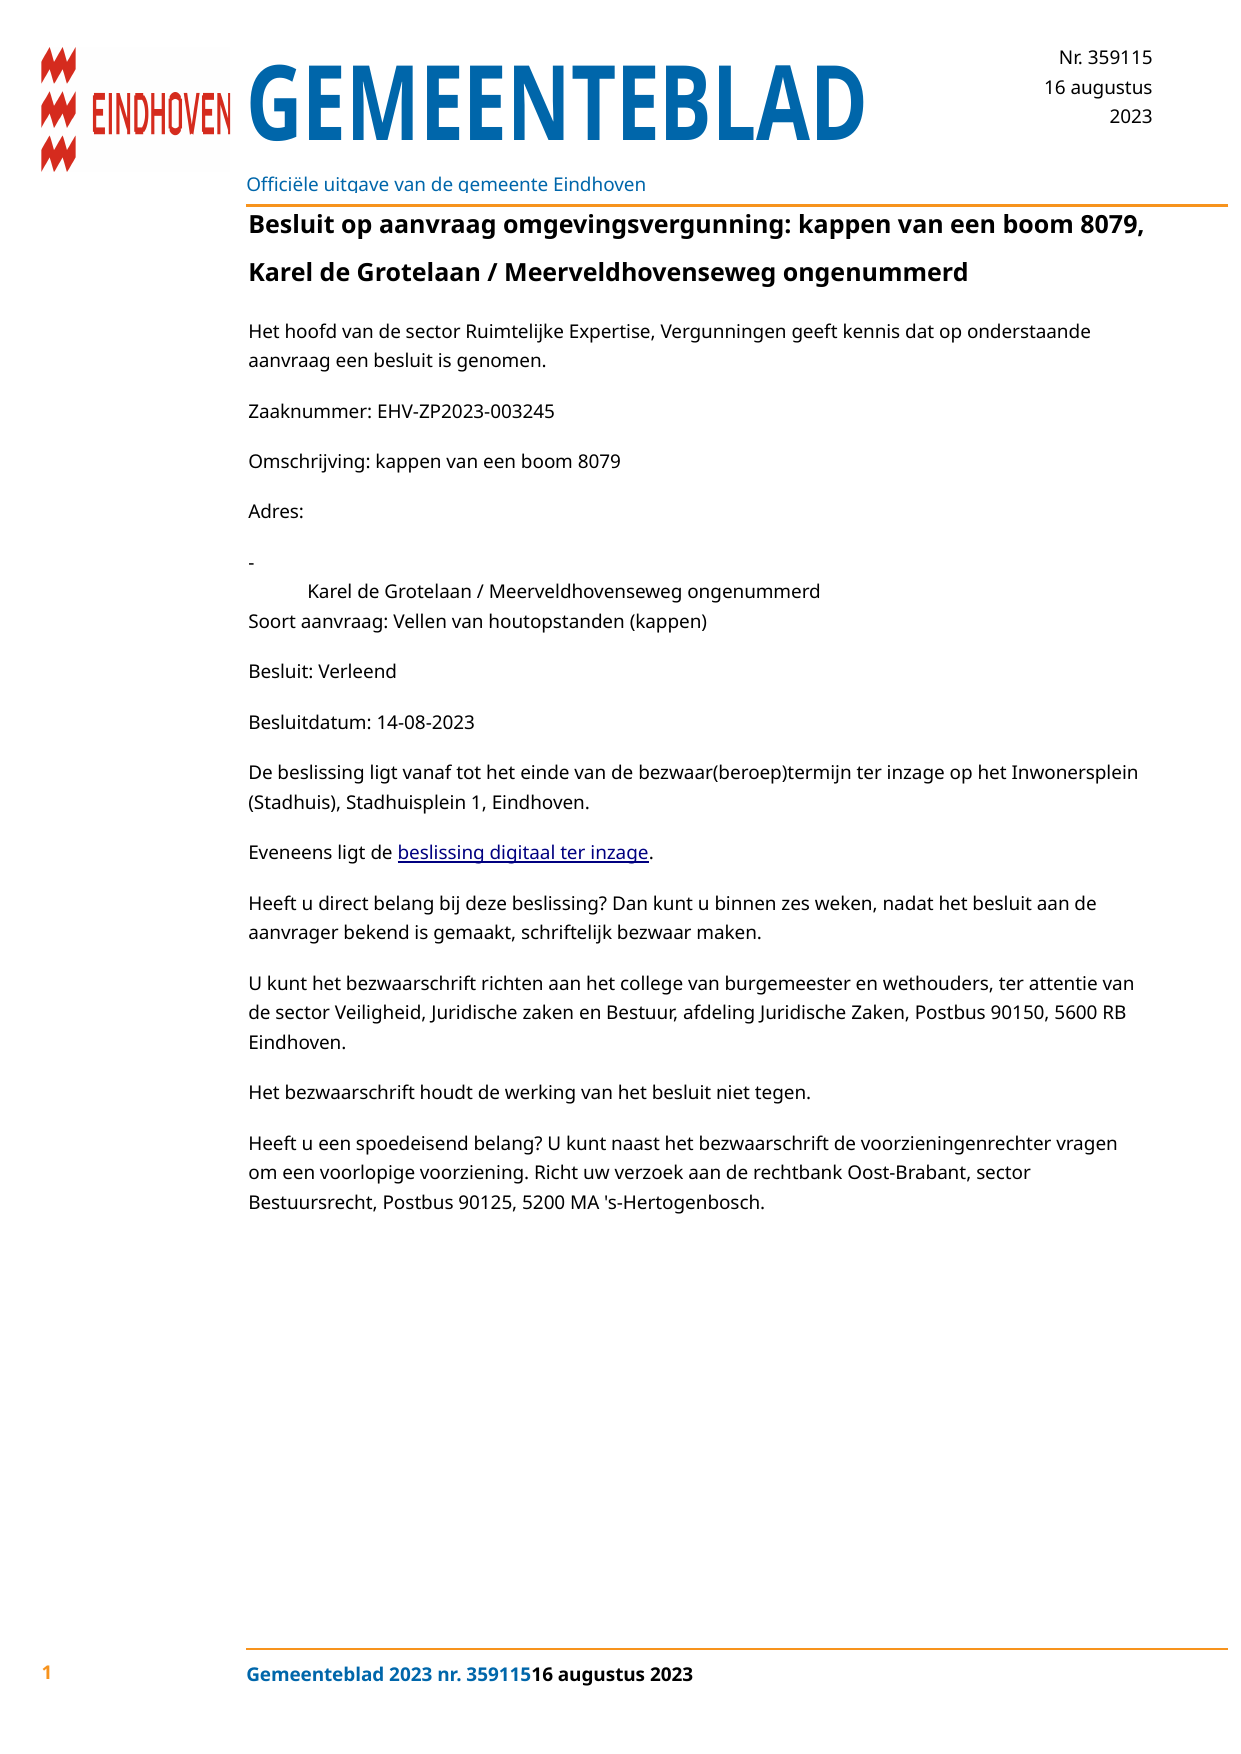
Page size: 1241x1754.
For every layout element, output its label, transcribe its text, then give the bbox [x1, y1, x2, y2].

text Besluit op aanvraag omgevingsvergunning: kappen van een boom 8079, Karel de Grotelaan / Meerveldhovenseweg ongenummerd [248, 207, 1152, 288]
text Heeft u een spoedeisend belang? U kunt naast het bezwaarschrift de voorzieningenrechter vragen om een voorlopige voorziening. Richt uw verzoek aan de rechtbank Oost-Brabant, sector Bestuursrecht, Postbus 90125, 5200 MA 's-Hertogenbosch. [248, 1130, 1152, 1215]
text U kunt het bezwaarschrift richten aan het college van burgemeester en wethouders, ter attentie van de sector Veiligheid, Juridische zaken en Bestuur, afdeling Juridische Zaken, Postbus 90150, 5600 RB Eindhoven. [248, 970, 1152, 1055]
text Soort aanvraag: Vellen van houtopstanden (kappen) [248, 608, 1152, 634]
text Besluitdatum: 14-08-2023 [248, 709, 1152, 735]
list Karel de Grotelaan / Meerveldhovenseweg ongenummerd [248, 579, 1152, 604]
text Heeft u direct belang bij deze beslissing? Dan kunt u binnen zes weken, nadat het besluit aan de aanvrager bekend is gemaakt, schriftelijk bezwaar maken. [248, 890, 1152, 945]
picture [41, 47, 231, 172]
text De beslissing ligt vanaf tot het einde van de bezwaar(beroep)termijn ter inzage op het Inwonersplein (Stadhuis), Stadhuisplein 1, Eindhoven. [248, 759, 1152, 815]
text Het bezwaarschrift houdt de werking van het besluit niet tegen. [248, 1079, 1152, 1105]
text Zaaknummer: EHV-ZP2023-003245 [248, 398, 1152, 424]
text Het hoofd van de sector Ruimtelijke Expertise, Vergunningen geeft kennis dat op onderstaande aanvraag een besluit is genomen. [248, 318, 1152, 373]
text Besluit: Verleend [248, 659, 1152, 684]
text Omschrijving: kappen van een boom 8079 [248, 448, 1152, 474]
text Eveneens ligt de beslissing digitaal ter inzage. [248, 839, 1152, 865]
text Adres: [248, 499, 1152, 524]
